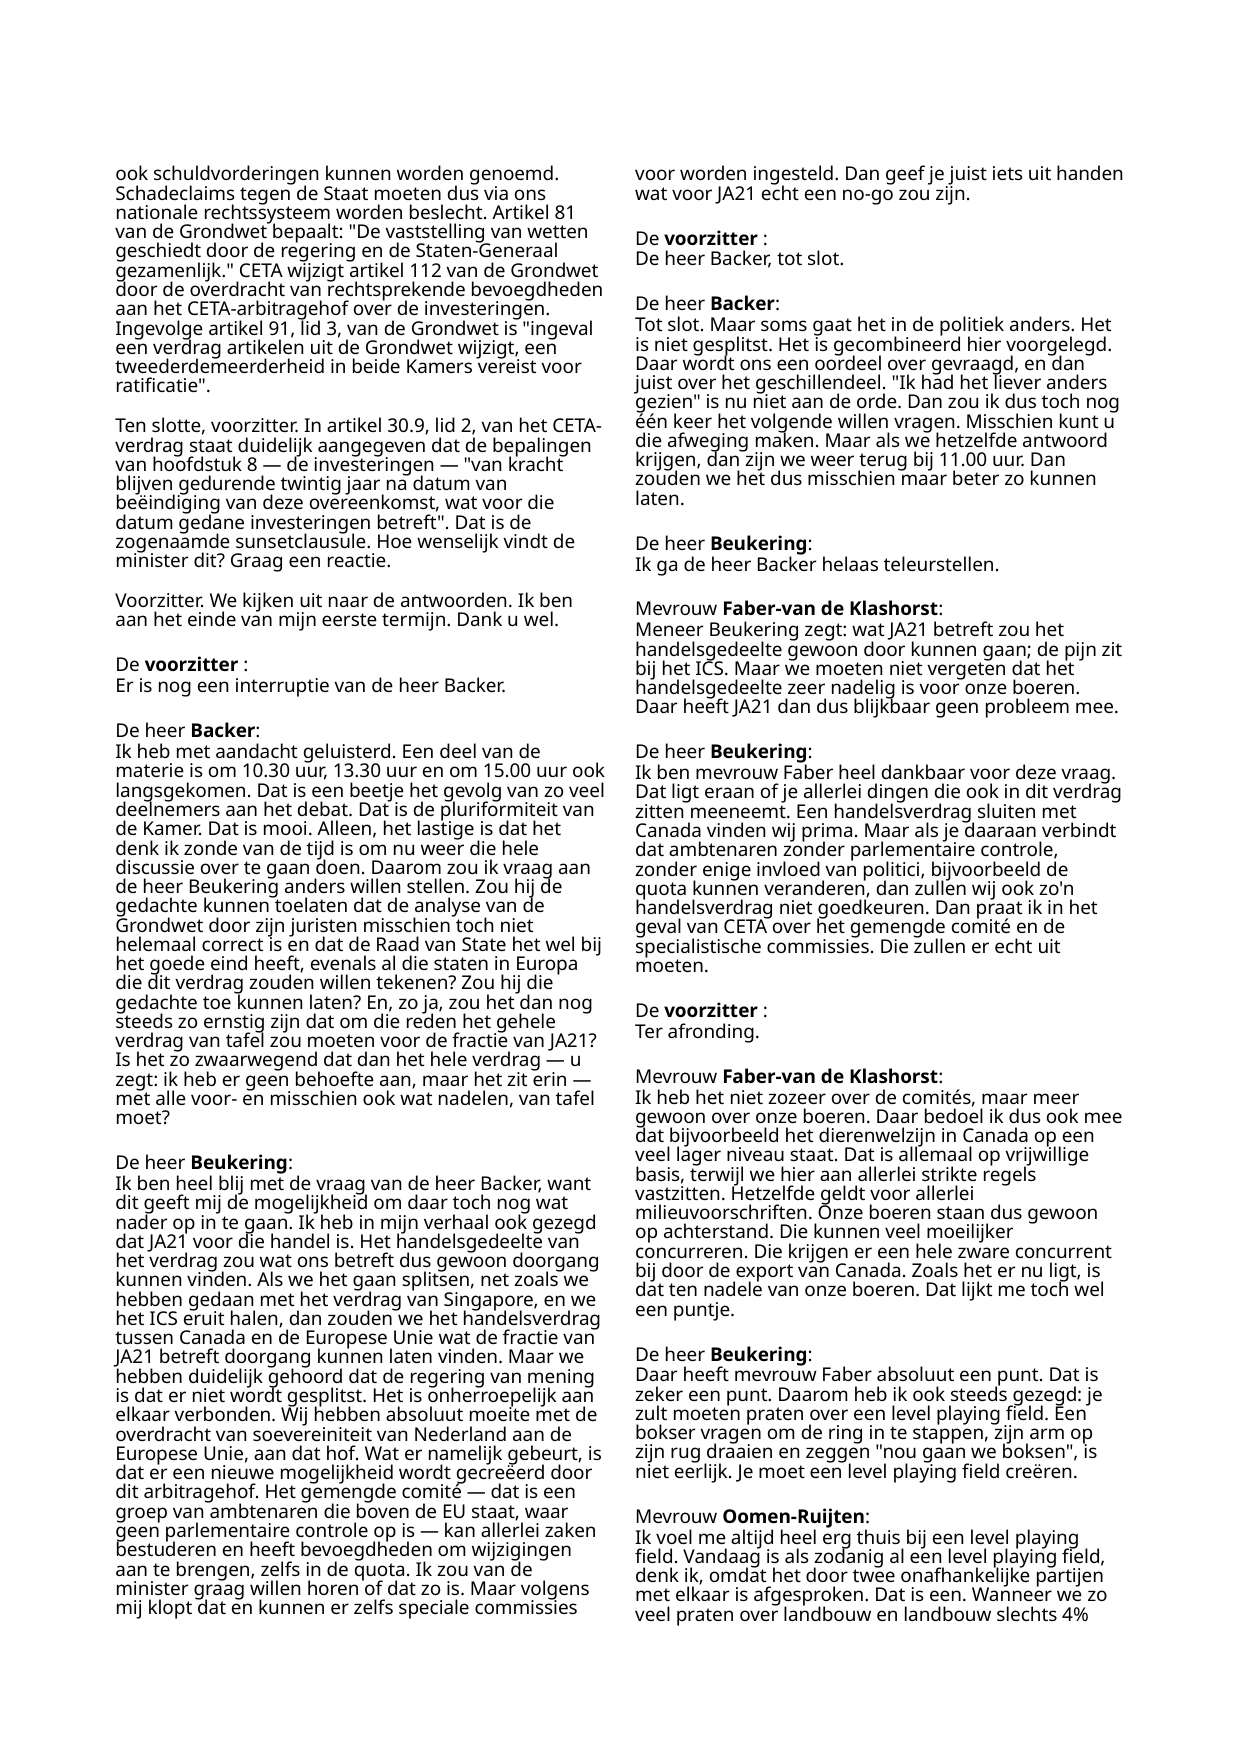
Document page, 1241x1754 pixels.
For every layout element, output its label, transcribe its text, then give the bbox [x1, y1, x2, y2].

text Ik heb het niet zozeer over de comités, maar meer gewoon over onze boeren. Daar bedoel ik dus ook mee dat bijvoorbeeld het dierenwelzijn in Canada op een veel lager niveau staat. Dat is allemaal op vrijwillige basis, terwijl we hier aan allerlei strikte regels vastzitten. Hetzelfde geldt voor allerlei milieuvoorschriften. Onze boeren staan dus gewoon op achterstand. Die kunnen veel moeilijker concurreren. Die krijgen er een hele zware concurrent bij door de export van Canada. Zoals het er nu ligt, is dat ten nadele van onze boeren. Dat lijkt me toch wel een puntje. [635, 1089, 1125, 1320]
text Meneer Beukering zegt: wat JA21 betreft zou het handelsgedeelte gewoon door kunnen gaan; de pijn zit bij het ICS. Maar we moeten niet vergeten dat het handelsgedeelte zeer nadelig is voor onze boeren. Daar heeft JA21 dan dus blijkbaar geen probleem mee. [635, 621, 1125, 718]
text Ik heb met aandacht geluisterd. Een deel van de materie is om 10.30 uur, 13.30 uur en om 15.00 uur ook langsgekomen. Dat is een beetje het gevolg van zo veel deelnemers aan het debat. Dat is de pluriformiteit van de Kamer. Dat is mooi. Alleen, het lastige is dat het denk ik zonde van de tijd is om nu weer die hele discussie over te gaan doen. Daarom zou ik vraag aan de heer Beukering anders willen stellen. Zou hij de gedachte kunnen toelaten dat de analyse van de Grondwet door zijn juristen misschien toch niet helemaal correct is en dat de Raad van State het wel bij het goede eind heeft, evenals al die staten in Europa die dit verdrag zouden willen tekenen? Zou hij die gedachte toe kunnen laten? En, zo ja, zou het dan nog steeds zo ernstig zijn dat om die reden het gehele verdrag van tafel zou moeten voor de fractie van JA21? Is het zo zwaarwegend dat dan het hele verdrag — u zegt: ik heb er geen behoefte aan, maar het zit erin — met alle voor- en misschien ook wat nadelen, van tafel moet? [115, 743, 605, 1128]
text voor worden ingesteld. Dan geef je juist iets uit handen wat voor JA21 echt een no-go zou zijn. [635, 165, 1125, 204]
text De heer Beukering: [635, 530, 1125, 556]
text Tot slot. Maar soms gaat het in de politiek anders. Het is niet gesplitst. Het is gecombineerd hier voorgelegd. Daar wordt ons een oordeel over gevraagd, en dan juist over het geschillendeel. "Ik had het liever anders gezien" is nu niet aan de orde. Dan zou ik dus toch nog één keer het volgende willen vragen. Misschien kunt u die afweging maken. Maar als we hetzelfde antwoord krijgen, dan zijn we weer terug bij 11.00 uur. Dan zouden we het dus misschien maar beter zo kunnen laten. [635, 316, 1125, 509]
text De heer Backer: [635, 291, 1125, 316]
text Ik ben mevrouw Faber heel dankbaar voor deze vraag. Dat ligt eraan of je allerlei dingen die ook in dit verdrag zitten meeneemt. Een handelsverdrag sluiten met Canada vinden wij prima. Maar als je daaraan verbindt dat ambtenaren zonder parlementaire controle, zonder enige invloed van politici, bijvoorbeeld de quota kunnen veranderen, dan zullen wij ook zo'n handelsverdrag niet goedkeuren. Dan praat ik in het geval van CETA over het gemengde comité en de specialistische commissies. Die zullen er echt uit moeten. [635, 764, 1125, 976]
text Ten slotte, voorzitter. In artikel 30.9, lid 2, van het CETA-verdrag staat duidelijk aangegeven dat de bepalingen van hoofdstuk 8 — de investeringen — "van kracht blijven gedurende twintig jaar na datum van beëindiging van deze overeenkomst, wat voor die datum gedane investeringen betreft". Dat is de zogenaamde sunsetclausule. Hoe wenselijk vindt de minister dit? Graag een reactie. [115, 417, 605, 571]
text ook schuldvorderingen kunnen worden genoemd. Schadeclaims tegen de Staat moeten dus via ons nationale rechtssysteem worden beslecht. Artikel 81 van de Grondwet bepaalt: "De vaststelling van wetten geschiedt door de regering en de Staten-Generaal gezamenlijk." CETA wijzigt artikel 112 van de Grondwet door de overdracht van rechtsprekende bevoegdheden aan het CETA-arbitragehof over de investeringen. Ingevolge artikel 91, lid 3, van de Grondwet is "ingeval een verdrag artikelen uit de Grondwet wijzigt, een tweederdemeerderheid in beide Kamers vereist voor ratificatie". [115, 165, 605, 397]
text De heer Backer: [115, 717, 605, 743]
text De voorzitter : [635, 997, 1125, 1023]
text Ter afronding. [635, 1023, 1125, 1042]
text Ik ben heel blij met de vraag van de heer Backer, want dit geeft mij de mogelijkheid om daar toch nog wat nader op in te gaan. Ik heb in mijn verhaal ook gezegd dat JA21 voor die handel is. Het handelsgedeelte van het verdrag zou wat ons betreft dus gewoon doorgang kunnen vinden. Als we het gaan splitsen, net zoals we hebben gedaan met het verdrag van Singapore, en we het ICS eruit halen, dan zouden we het handelsverdrag tussen Canada en de Europese Unie wat de fractie van JA21 betreft doorgang kunnen laten vinden. Maar we hebben duidelijk gehoord dat de regering van mening is dat er niet wordt gesplitst. Het is onherroepelijk aan elkaar verbonden. Wij hebben absoluut moeite met de overdracht van soevereiniteit van Nederland aan de Europese Unie, aan dat hof. Wat er namelijk gebeurt, is dat er een nieuwe mogelijkheid wordt gecreëerd door dit arbitragehof. Het gemengde comité — dat is een groep van ambtenaren die boven de EU staat, waar geen parlementaire controle op is — kan allerlei zaken bestuderen en heeft bevoegdheden om wijzigingen aan te brengen, zelfs in de quota. Ik zou van de minister graag willen horen of dat zo is. Maar volgens mij klopt dat en kunnen er zelfs speciale commissies [115, 1175, 605, 1618]
text Mevrouw Faber-van de Klashorst: [635, 596, 1125, 621]
text Ik ga de heer Backer helaas teleurstellen. [635, 556, 1125, 575]
text De voorzitter : [635, 225, 1125, 250]
text Daar heeft mevrouw Faber absoluut een punt. Dat is zeker een punt. Daarom heb ik ook steeds gezegd: je zult moeten praten over een level playing field. Een bokser vragen om de ring in te stappen, zijn arm op zijn rug draaien en zeggen "nou gaan we boksen", is niet eerlijk. Je moet een level playing field creëren. [635, 1366, 1125, 1482]
text De voorzitter : [115, 652, 605, 677]
text De heer Beukering: [635, 1341, 1125, 1366]
text De heer Beukering: [115, 1149, 605, 1175]
text Er is nog een interruptie van de heer Backer. [115, 677, 605, 697]
text Ik voel me altijd heel erg thuis bij een level playing field. Vandaag is als zodanig al een level playing field, denk ik, omdat het door twee onafhankelijke partijen met elkaar is afgesproken. Dat is een. Wanneer we zo veel praten over landbouw en landbouw slechts 4% [635, 1529, 1125, 1625]
text Mevrouw Oomen-Ruijten: [635, 1503, 1125, 1529]
text Mevrouw Faber-van de Klashorst: [635, 1063, 1125, 1089]
text Voorzitter. We kijken uit naar de antwoorden. Ik ben aan het einde van mijn eerste termijn. Dank u wel. [115, 592, 605, 631]
text De heer Beukering: [635, 738, 1125, 764]
text De heer Backer, tot slot. [635, 250, 1125, 270]
